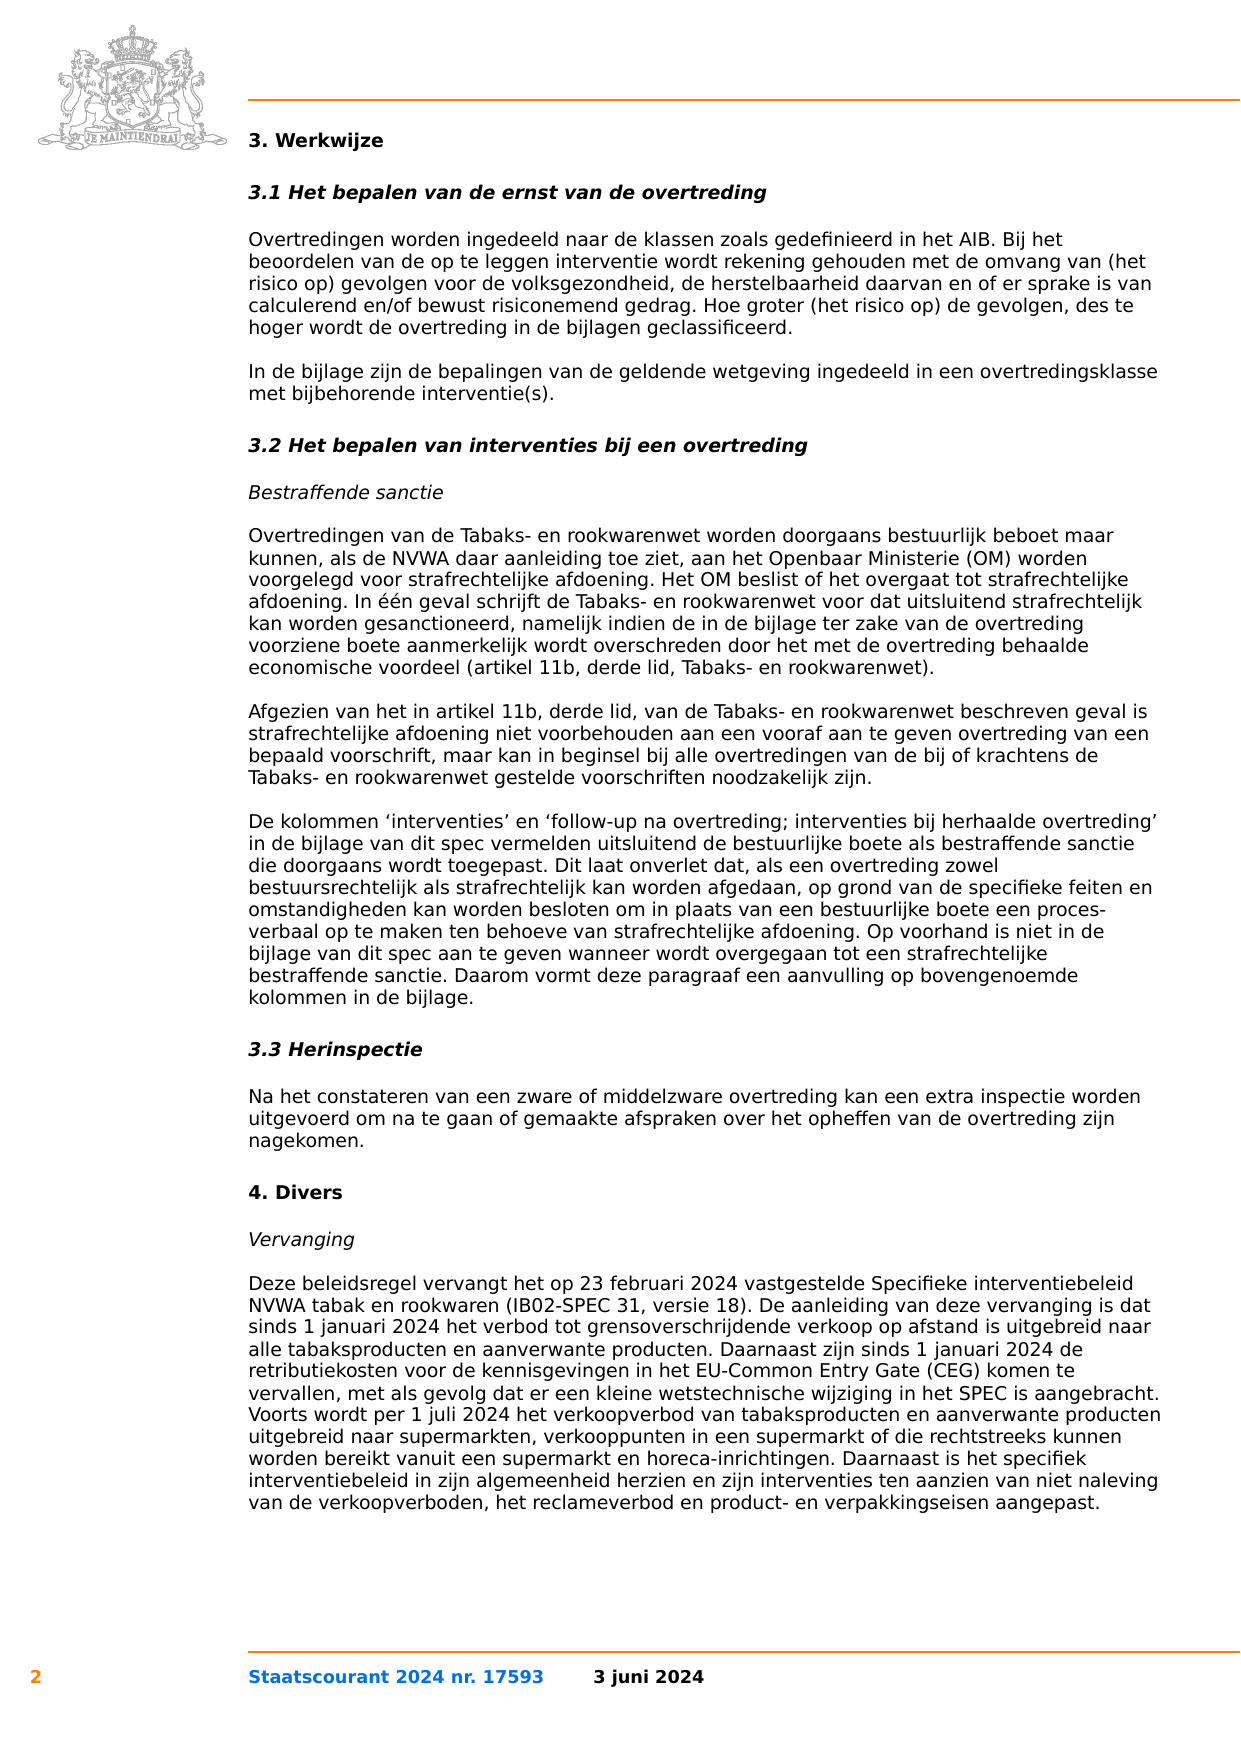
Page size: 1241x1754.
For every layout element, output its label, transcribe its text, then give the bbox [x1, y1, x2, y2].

text In de bijlage zijn de bepalingen van de geldende wetgeving ingedeeld in een overtredingsklasse met bijbehorende interventie(s). [248, 361, 1163, 404]
subtitle 4. Divers [248, 1182, 1163, 1204]
subtitle 3. Werkwijze [248, 130, 1163, 152]
subtitle 3.3 Herinspectie [248, 1039, 1163, 1061]
subtitle 3.2 Het bepalen van interventies bij een overtreding [248, 434, 1163, 457]
text Overtredingen worden ingedeeld naar de klassen zoals gedefinieerd in het AIB. Bij het beoordelen van de op te leggen interventie wordt rekening gehouden met de omvang van (het risico op) gevolgen voor de volksgezondheid, de herstelbaarheid daarvan en of er sprake is van calculerend en/of bewust risiconemend gedrag. Hoe groter (het risico op) de gevolgen, des te hoger wordt de overtreding in de bijlagen geclassificeerd. [248, 229, 1163, 339]
subtitle 3.1 Het bepalen van de ernst van de overtreding [248, 182, 1163, 204]
subtitle Bestraffende sanctie [248, 482, 1163, 503]
text Afgezien van het in artikel 11b, derde lid, van de Tabaks- en rookwarenwet beschreven geval is strafrechtelijke afdoening niet voorbehouden aan een vooraf aan te geven overtreding van een bepaald voorschrift, maar kan in beginsel bij alle overtredingen van de bij of krachtens de Tabaks- en rookwarenwet gestelde voorschriften noodzakelijk zijn. [248, 701, 1163, 789]
text Deze beleidsregel vervangt het op 23 februari 2024 vastgestelde Specifieke interventiebeleid NVWA tabak en rookwaren (IB02-SPEC 31, versie 18). De aanleiding van deze vervanging is dat sinds 1 januari 2024 het verbod tot grensoverschrijdende verkoop op afstand is uitgebreid naar alle tabaksproducten en aanverwante producten. Daarnaast zijn sinds 1 januari 2024 de retributiekosten voor de kennisgevingen in het EU-Common Entry Gate (CEG) komen te vervallen, met als gevolg dat er een kleine wetstechnische wijziging in het SPEC is aangebracht. Voorts wordt per 1 juli 2024 het verkoopverbod van tabaksproducten en aanverwante producten uitgebreid naar supermarkten, verkooppunten in een supermarkt of die rechtstreeks kunnen worden bereikt vanuit een supermarkt en horeca-inrichtingen. Daarnaast is het specifiek interventiebeleid in zijn algemeenheid herzien en zijn interventies ten aanzien van niet naleving van de verkoopverboden, het reclameverbod en product- en verpakkingseisen aangepast. [248, 1272, 1163, 1514]
picture [38, 25, 227, 150]
text De kolommen ‘interventies’ en ‘follow-up na overtreding; interventies bij herhaalde overtreding’ in de bijlage van dit spec vermelden uitsluitend de bestuurlijke boete als bestraffende sanctie die doorgaans wordt toegepast. Dit laat onverlet dat, als een overtreding zowel bestuursrechtelijk als strafrechtelijk kan worden afgedaan, op grond van de specifieke feiten en omstandigheden kan worden besloten om in plaats van een bestuurlijke boete een proces-verbaal op te maken ten behoeve van strafrechtelijke afdoening. Op voorhand is niet in de bijlage van dit spec aan te geven wanneer wordt overgegaan tot een strafrechtelijke bestraffende sanctie. Daarom vormt deze paragraaf een aanvulling op bovengenoemde kolommen in de bijlage. [248, 811, 1163, 1009]
text Na het constateren van een zware of middelzware overtreding kan een extra inspectie worden uitgevoerd om na te gaan of gemaakte afspraken over het opheffen van de overtreding zijn nagekomen. [248, 1086, 1163, 1152]
subtitle Vervanging [248, 1229, 1163, 1251]
text Overtredingen van de Tabaks- en rookwarenwet worden doorgaans bestuurlijk beboet maar kunnen, als de NVWA daar aanleiding toe ziet, aan het Openbaar Ministerie (OM) worden voorgelegd voor strafrechtelijke afdoening. Het OM beslist of het overgaat tot strafrechtelijke afdoening. In één geval schrijft de Tabaks- en rookwarenwet voor dat uitsluitend strafrechtelijk kan worden gesanctioneerd, namelijk indien de in de bijlage ter zake van de overtreding voorziene boete aanmerkelijk wordt overschreden door het met de overtreding behaalde economische voordeel (artikel 11b, derde lid, Tabaks- en rookwarenwet). [248, 525, 1163, 679]
